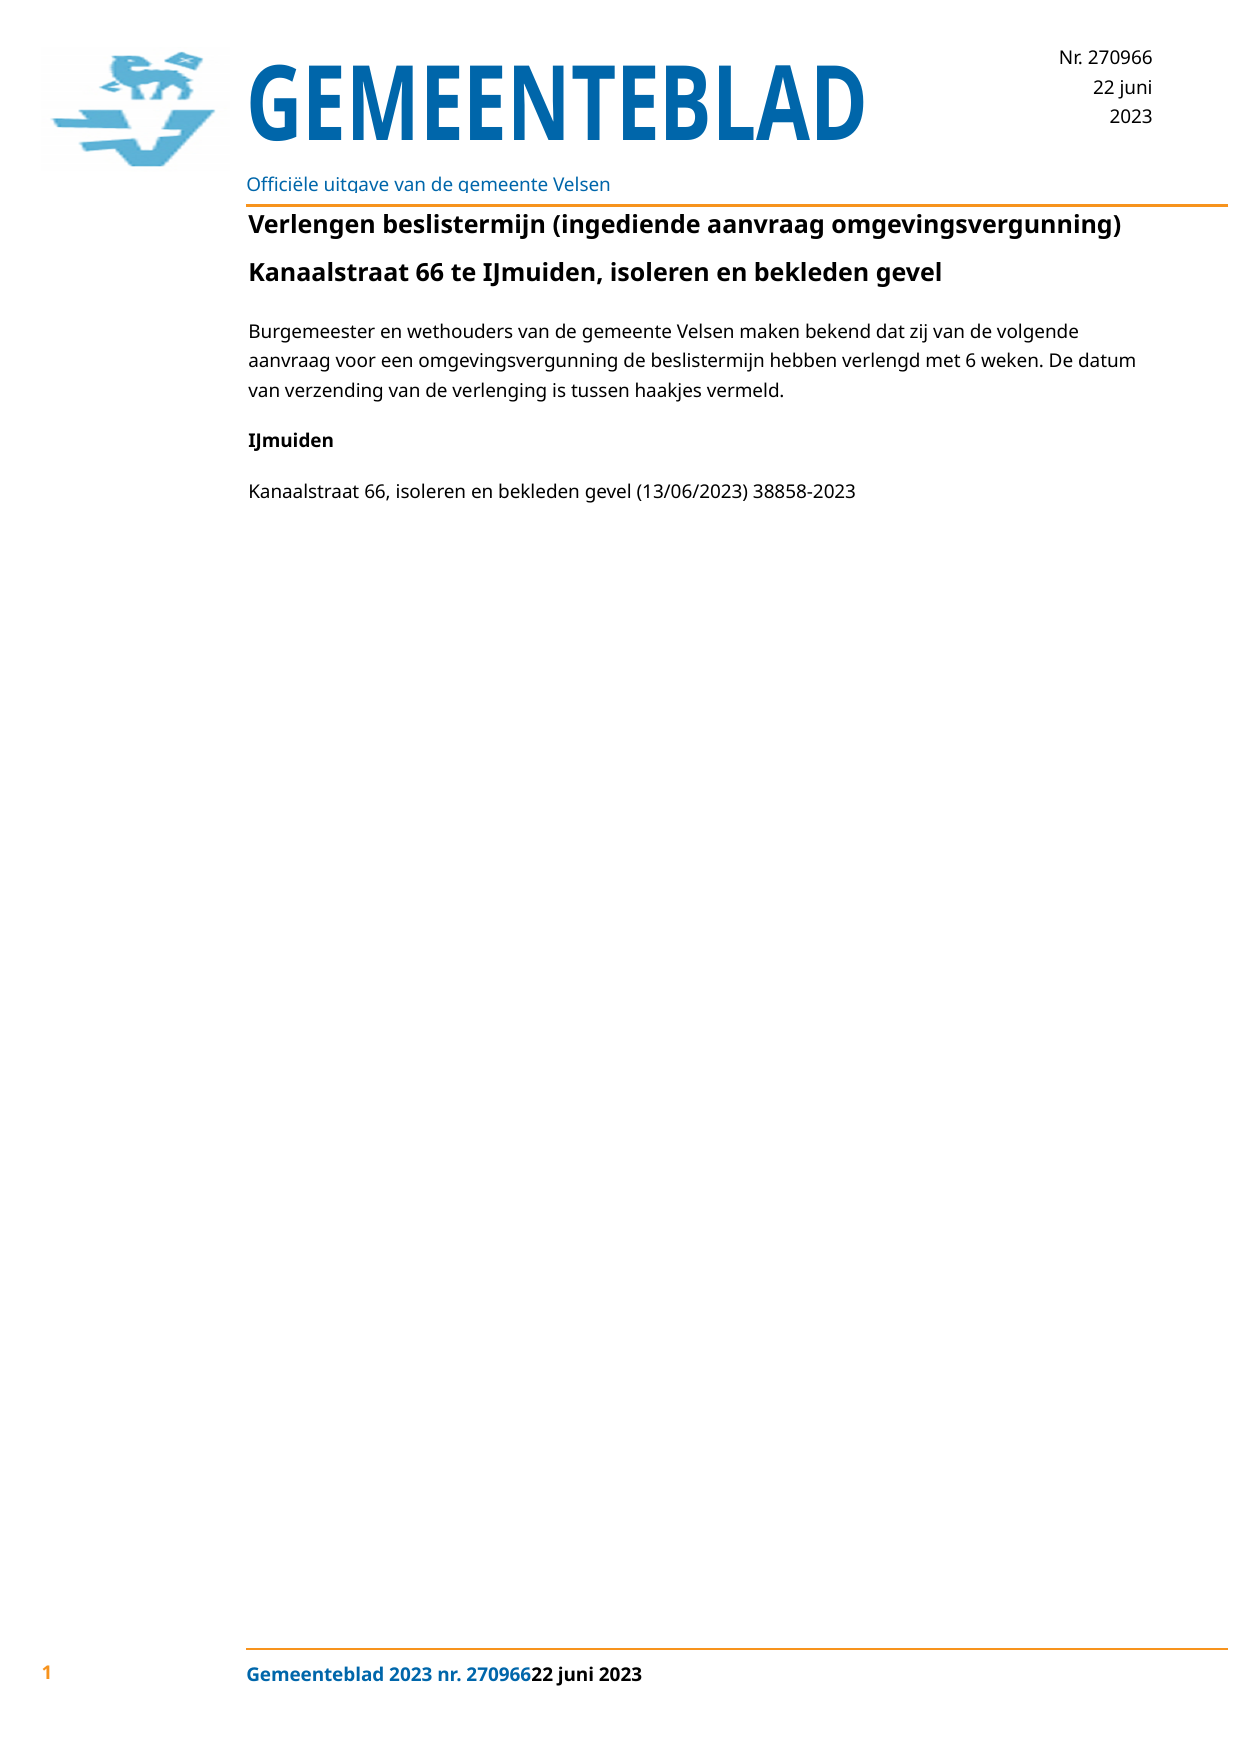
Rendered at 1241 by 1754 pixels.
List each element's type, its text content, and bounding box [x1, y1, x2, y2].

text IJmuiden [248, 427, 1152, 453]
text Kanaalstraat 66, isoleren en bekleden gevel (13/06/2023) 38858-2023 [248, 478, 1152, 504]
text Verlengen beslistermijn (ingediende aanvraag omgevingsvergunning) Kanaalstraat 66 te IJmuiden, isoleren en bekleden gevel [248, 207, 1152, 288]
picture [41, 47, 231, 172]
text Burgemeester en wethouders van de gemeente Velsen maken bekend dat zij van de volgende aanvraag voor een omgevingsvergunning de beslistermijn hebben verlengd met 6 weken. De datum van verzending van de verlenging is tussen haakjes vermeld. [248, 318, 1152, 403]
